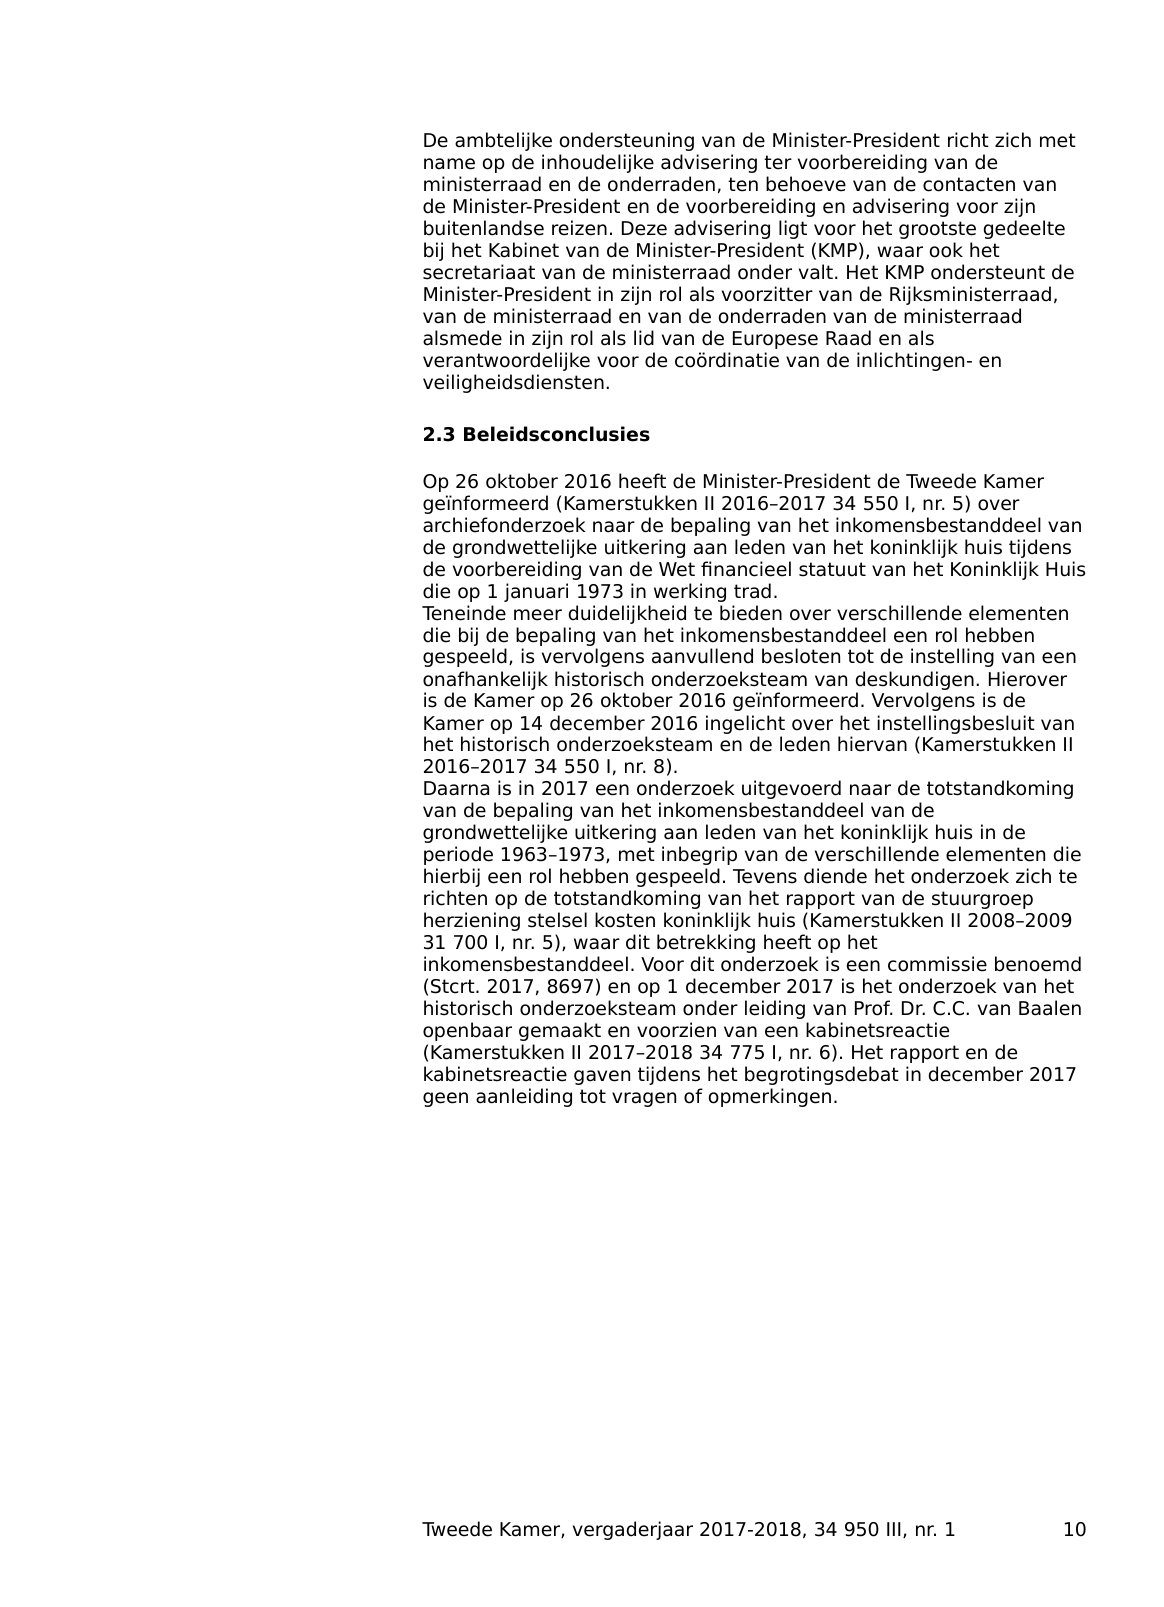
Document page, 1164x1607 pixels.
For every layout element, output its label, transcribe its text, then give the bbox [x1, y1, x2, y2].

text Op 26 oktober 2016 heeft de Minister-President de Tweede Kamer geïnformeerd (Kamerstukken II 2016–2017 34 550 I, nr. 5) over archiefonderzoek naar de bepaling van het inkomensbestanddeel van de grondwettelijke uitkering aan leden van het koninklijk huis tijdens de voorbereiding van de Wet financieel statuut van het Koninklijk Huis die op 1 januari 1973 in werking trad. [422, 471, 1087, 602]
text Teneinde meer duidelijkheid te bieden over verschillende elementen die bij de bepaling van het inkomensbestanddeel een rol hebben gespeeld, is vervolgens aanvullend besloten tot de instelling van een onafhankelijk historisch onderzoeksteam van deskundigen. Hierover is de Kamer op 26 oktober 2016 geïnformeerd. Vervolgens is de Kamer op 14 december 2016 ingelicht over het instellingsbesluit van het historisch onderzoeksteam en de leden hiervan (Kamerstukken II 2016–2017 34 550 I, nr. 8). [422, 602, 1087, 778]
text De ambtelijke ondersteuning van de Minister-President richt zich met name op de inhoudelijke advisering ter voorbereiding van de ministerraad en de onderraden, ten behoeve van de contacten van de Minister-President en de voorbereiding en advisering voor zijn buitenlandse reizen. Deze advisering ligt voor het grootste gedeelte bij het Kabinet van de Minister-President (KMP), waar ook het secretariaat van de ministerraad onder valt. Het KMP ondersteunt de Minister-President in zijn rol als voorzitter van de Rijksministerraad, van de ministerraad en van de onderraden van de ministerraad alsmede in zijn rol als lid van de Europese Raad en als verantwoordelijke voor de coördinatie van de inlichtingen- en veiligheidsdiensten. [422, 130, 1087, 394]
subtitle 2.3 Beleidsconclusies [422, 424, 1087, 446]
text Daarna is in 2017 een onderzoek uitgevoerd naar de totstandkoming van de bepaling van het inkomensbestanddeel van de grondwettelijke uitkering aan leden van het koninklijk huis in de periode 1963–1973, met inbegrip van de verschillende elementen die hierbij een rol hebben gespeeld. Tevens diende het onderzoek zich te richten op de totstandkoming van het rapport van de stuurgroep herziening stelsel kosten koninklijk huis (Kamerstukken II 2008–2009 31 700 I, nr. 5), waar dit betrekking heeft op het inkomensbestanddeel. Voor dit onderzoek is een commissie benoemd (Stcrt. 2017, 8697) en op 1 december 2017 is het onderzoek van het historisch onderzoeksteam onder leiding van Prof. Dr. C.C. van Baalen openbaar gemaakt en voorzien van een kabinetsreactie (Kamerstukken II 2017–2018 34 775 I, nr. 6). Het rapport en de kabinetsreactie gaven tijdens het begrotingsdebat in december 2017 geen aanleiding tot vragen of opmerkingen. [422, 778, 1087, 1108]
